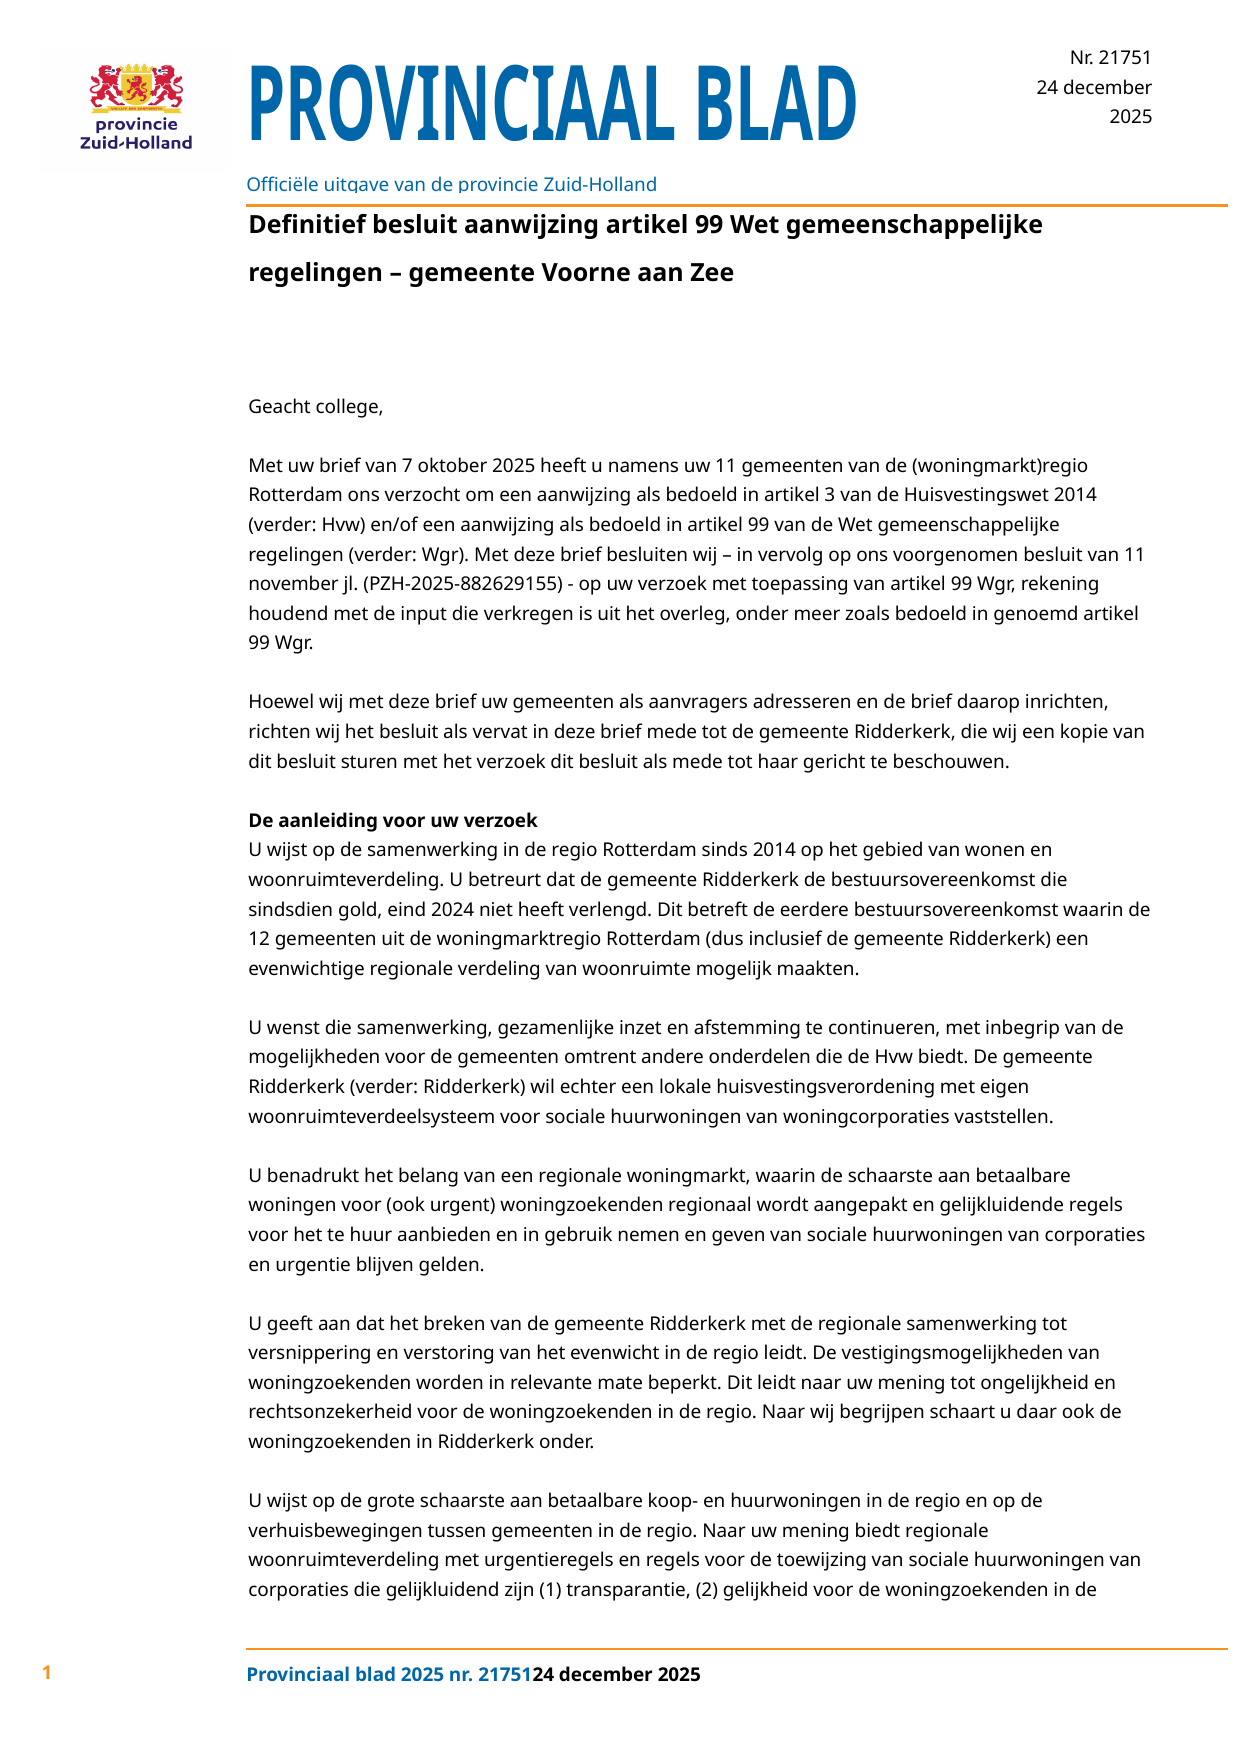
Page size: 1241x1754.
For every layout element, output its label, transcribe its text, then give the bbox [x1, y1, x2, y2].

text Geacht college, [248, 393, 1152, 419]
text U benadrukt het belang van een regionale woningmarkt, waarin de schaarste aan betaalbare woningen voor (ook urgent) woningzoekenden regionaal wordt aangepakt en gelijkluidende regels voor het te huur aanbieden en in gebruik nemen en geven van sociale huurwoningen van corporaties en urgentie blijven gelden. [248, 1162, 1152, 1277]
text U wenst die samenwerking, gezamenlijke inzet en afstemming te continueren, met inbegrip van de mogelijkheden voor de gemeenten omtrent andere onderdelen die de Hvw biedt. De gemeente Ridderkerk (verder: Ridderkerk) wil echter een lokale huisvestingsverordening met eigen woonruimteverdeelsysteem voor sociale huurwoningen van woningcorporaties vaststellen. [248, 1014, 1152, 1129]
text Met uw brief van 7 oktober 2025 heeft u namens uw 11 gemeenten van de (woningmarkt)regio Rotterdam ons verzocht om een aanwijzing als bedoeld in artikel 3 van de Huisvestingswet 2014 (verder: Hvw) en/of een aanwijzing als bedoeld in artikel 99 van de Wet gemeenschappelijke regelingen (verder: Wgr). Met deze brief besluiten wij – in vervolg op ons voorgenomen besluit van 11 november jl. (PZH-2025-882629155) - op uw verzoek met toepassing van artikel 99 Wgr, rekening houdend met de input die verkregen is uit het overleg, onder meer zoals bedoeld in genoemd artikel 99 Wgr. [248, 452, 1152, 655]
text U wijst op de grote schaarste aan betaalbare koop- en huurwoningen in de regio en op de verhuisbewegingen tussen gemeenten in de regio. Naar uw mening biedt regionale woonruimteverdeling met urgentieregels en regels voor de toewijzing van sociale huurwoningen van corporaties die gelijkluidend zijn (1) transparantie, (2) gelijkheid voor de woningzoekenden in de [248, 1487, 1152, 1602]
text De aanleiding voor uw verzoek [248, 807, 1152, 833]
picture [41, 47, 231, 172]
text Definitief besluit aanwijzing artikel 99 Wet gemeenschappelijke regelingen – gemeente Voorne aan Zee [248, 207, 1152, 288]
text U geeft aan dat het breken van de gemeente Ridderkerk met de regionale samenwerking tot versnippering en verstoring van het evenwicht in de regio leidt. De vestigingsmogelijkheden van woningzoekenden worden in relevante mate beperkt. Dit leidt naar uw mening tot ongelijkheid en rechtsonzekerheid voor de woningzoekenden in de regio. Naar wij begrijpen schaart u daar ook de woningzoekenden in Ridderkerk onder. [248, 1310, 1152, 1454]
text Hoewel wij met deze brief uw gemeenten als aanvragers adresseren en de brief daarop inrichten, richten wij het besluit als vervat in deze brief mede tot de gemeente Ridderkerk, die wij een kopie van dit besluit sturen met het verzoek dit besluit als mede tot haar gericht te beschouwen. [248, 689, 1152, 774]
text U wijst op de samenwerking in de regio Rotterdam sinds 2014 op het gebied van wonen en woonruimteverdeling. U betreurt dat de gemeente Ridderkerk de bestuursovereenkomst die sindsdien gold, eind 2024 niet heeft verlengd. Dit betreft de eerdere bestuursovereenkomst waarin de 12 gemeenten uit de woningmarktregio Rotterdam (dus inclusief de gemeente Ridderkerk) een evenwichtige regionale verdeling van woonruimte mogelijk maakten. [248, 837, 1152, 981]
